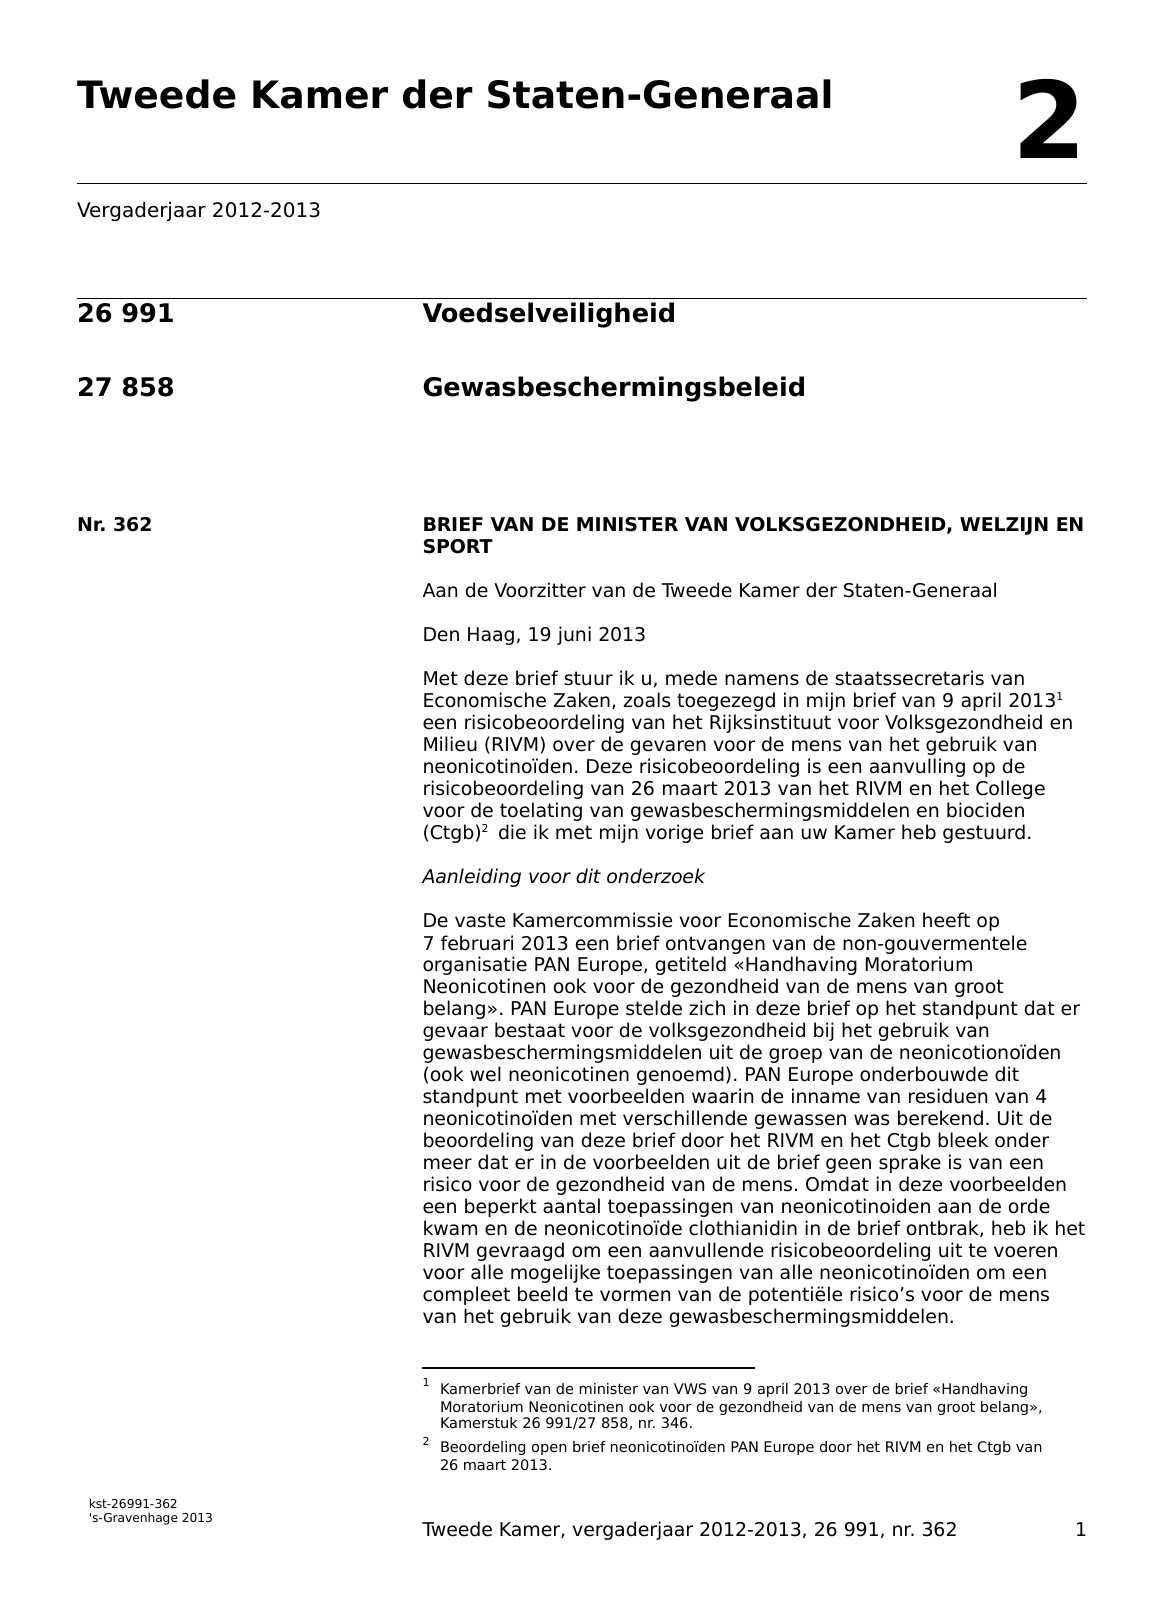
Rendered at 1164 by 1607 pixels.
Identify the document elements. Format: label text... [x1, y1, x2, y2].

subtitle Aanleiding voor dit onderzoek [422, 866, 1087, 888]
table_cell Vergaderjaar 2012-2013 [77, 184, 1087, 298]
text Kamerbrief van de minister van VWS van 9 april 2013 over de brief «Handhaving Moratorium Neonicotinen ook voor de gezondheid van de mens van groot belang», Kamerstuk 26 991/27 858, nr. 346. [422, 1377, 1087, 1432]
table_header Tweede Kamer der Staten-Generaal [77, 59, 886, 183]
text Beoordeling open brief neonicotinoïden PAN Europe door het RIVM en het Ctgb van 26 maart 2013. [422, 1435, 1087, 1474]
text Met deze brief stuur ik u, mede namens de staatssecretaris van Economische Zaken, zoals toegezegd in mijn brief van 9 april 2013 een risicobeoordeling van het Rijksinstituut voor Volksgezondheid en Milieu (RIVM) over de gevaren voor de mens van het gebruik van neonicotinoïden. Deze risicobeoordeling is een aanvulling op de risicobeoordeling van 26 maart 2013 van het RIVM en het College voor de toelating van gewasbeschermingsmiddelen en biociden (Ctgb) die ik met mijn vorige brief aan uw Kamer heb gestuurd. [422, 668, 1087, 844]
subtitle 27 858 Gewasbeschermingsbeleid [77, 373, 1087, 403]
subtitle Nr. 362 BRIEF VAN DE MINISTER VAN VOLKSGEZONDHEID, WELZIJN EN SPORT [77, 514, 1087, 558]
text Den Haag, 19 juni 2013 [422, 624, 1087, 646]
text 's-Gravenhage 2013 [88, 1511, 323, 1525]
text kst-26991-362 [88, 1497, 323, 1511]
text Aan de Voorzitter van de Tweede Kamer der Staten-Generaal [422, 580, 1087, 602]
text De vaste Kamercommissie voor Economische Zaken heeft op 7 februari 2013 een brief ontvangen van de non-gouvermentele organisatie PAN Europe, getiteld «Handhaving Moratorium Neonicotinen ook voor de gezondheid van de mens van groot belang». PAN Europe stelde zich in deze brief op het standpunt dat er gevaar bestaat voor de volksgezondheid bij het gebruik van gewasbeschermingsmiddelen uit de groep van de neonicotionoïden (ook wel neonicotinen genoemd). PAN Europe onderbouwde dit standpunt met voorbeelden waarin de inname van residuen van 4 neonicotinoïden met verschillende gewassen was berekend. Uit de beoordeling van deze brief door het RIVM en het Ctgb bleek onder meer dat er in de voorbeelden uit de brief geen sprake is van een risico voor de gezondheid van de mens. Omdat in deze voorbeelden een beperkt aantal toepassingen van neonicotinoiden aan de orde kwam en de neonicotinoïde clothianidin in de brief ontbrak, heb ik het RIVM gevraagd om een aanvullende risicobeoordeling uit te voeren voor alle mogelijke toepassingen van alle neonicotinoïden om een compleet beeld te vormen van de potentiële risico’s voor de mens van het gebruik van deze gewasbeschermingsmiddelen. [422, 910, 1087, 1328]
subtitle 26 991 Voedselveiligheid [77, 299, 1087, 329]
table_header 2 [886, 59, 1087, 183]
